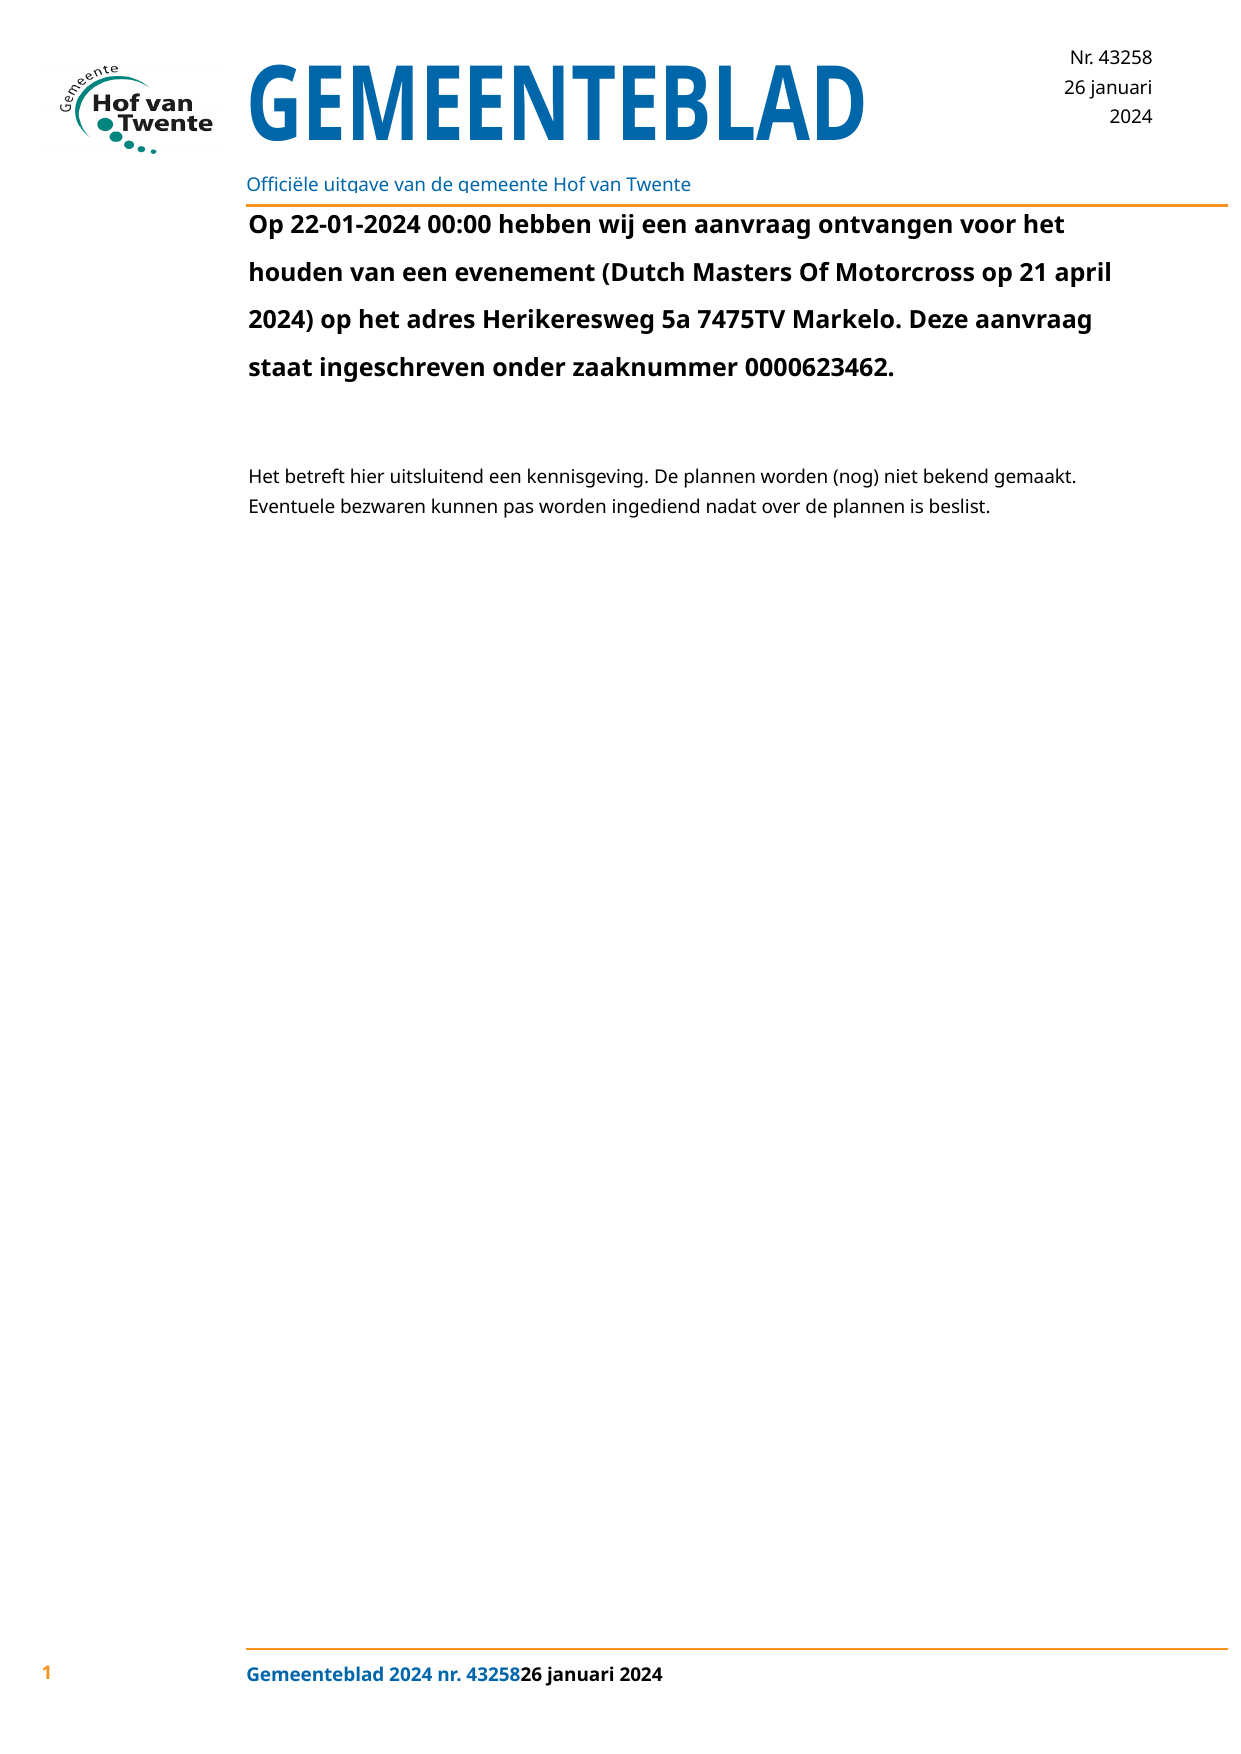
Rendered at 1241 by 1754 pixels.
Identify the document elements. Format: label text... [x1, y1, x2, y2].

text Het betreft hier uitsluitend een kennisgeving. De plannen worden (nog) niet bekend gemaakt. Eventuele bezwaren kunnen pas worden ingediend nadat over de plannen is beslist. [248, 463, 1152, 519]
picture [41, 47, 231, 172]
text Op 22-01-2024 00:00 hebben wij een aanvraag ontvangen voor het houden van een evenement (Dutch Masters Of Motorcross op 21 april 2024) op het adres Herikeresweg 5a 7475TV Markelo. Deze aanvraag staat ingeschreven onder zaaknummer 0000623462. [248, 207, 1152, 384]
